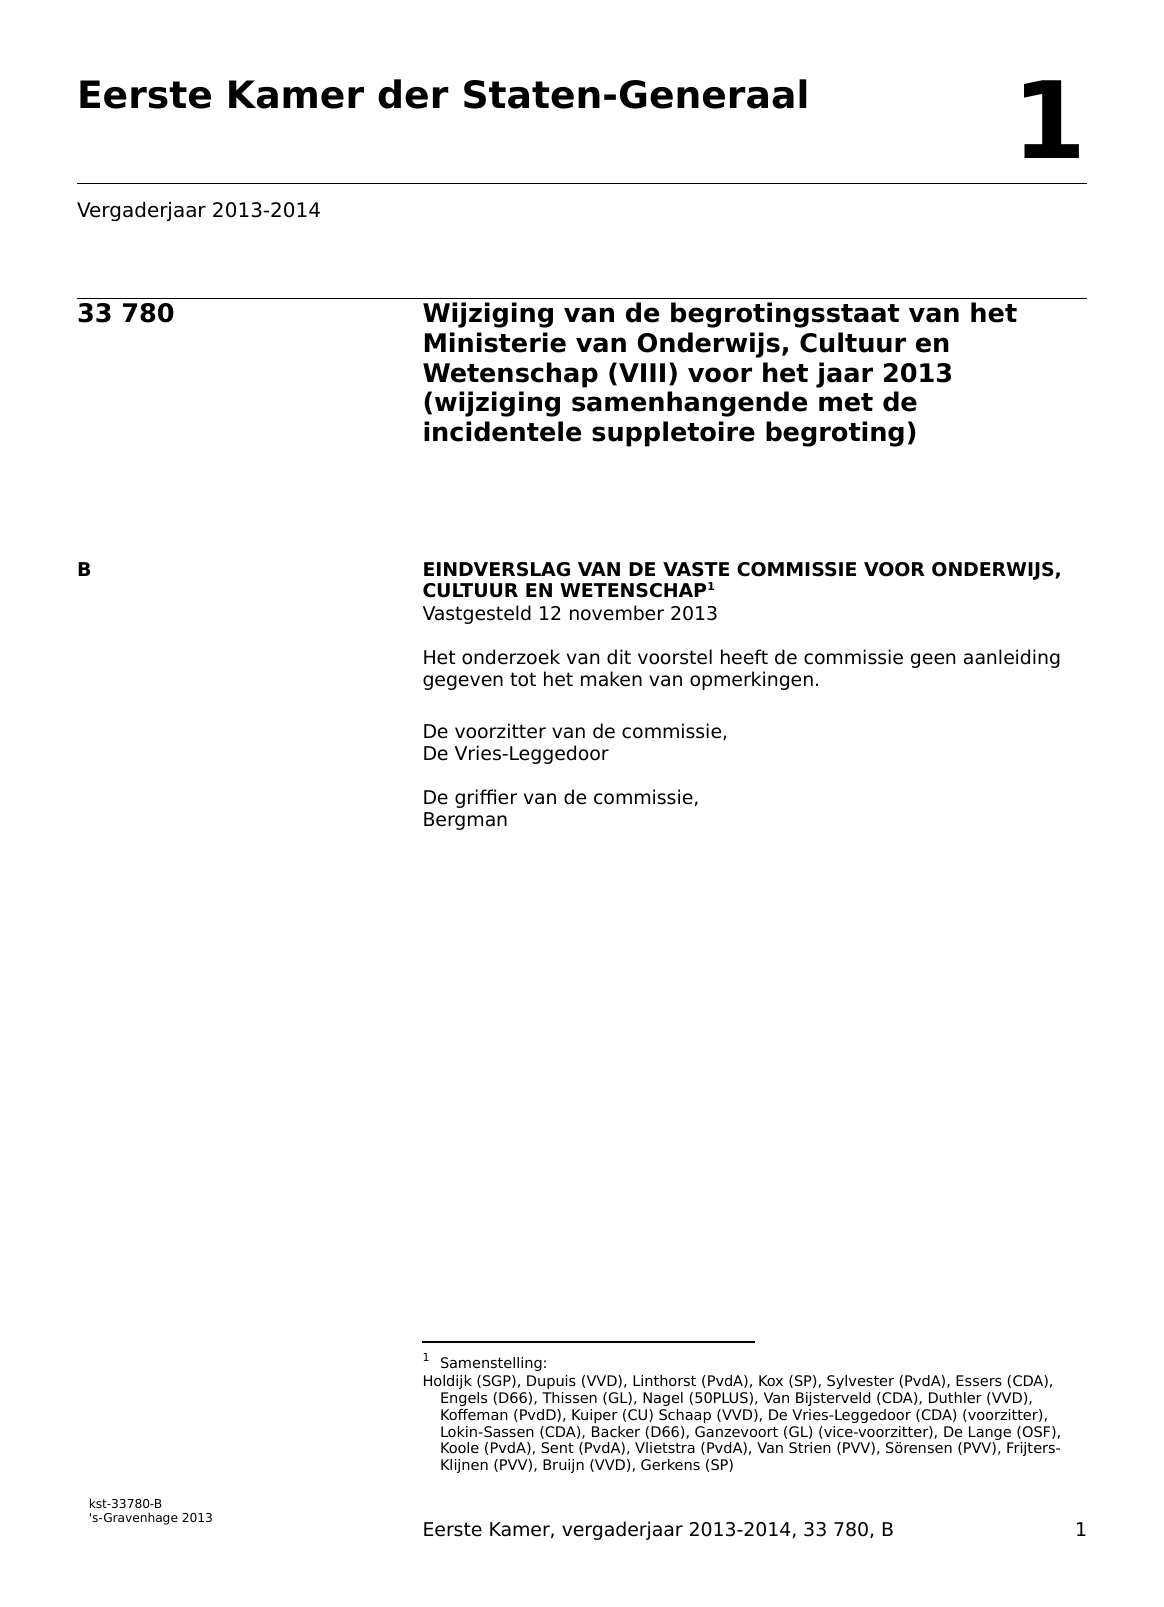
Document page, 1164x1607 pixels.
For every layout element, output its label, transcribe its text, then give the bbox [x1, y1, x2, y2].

subtitle B EINDVERSLAG VAN DE VASTE COMMISSIE VOOR ONDERWIJS, CULTUUR EN WETENSCHAP [77, 558, 1087, 602]
subtitle 33 780 Wijziging van de begrotingsstaat van het Ministerie van Onderwijs, Cultuur en Wetenschap (VIII) voor het jaar 2013 (wijziging samenhangende met de incidentele suppletoire begroting) [77, 299, 1087, 447]
text De voorzitter van de commissie, De Vries-Leggedoor [422, 721, 1087, 764]
text Holdijk (SGP), Dupuis (VVD), Linthorst (PvdA), Kox (SP), Sylvester (PvdA), Essers (CDA), Engels (D66), Thissen (GL), Nagel (50PLUS), Van Bijsterveld (CDA), Duthler (VVD), Koffeman (PvdD), Kuiper (CU) Schaap (VVD), De Vries-Leggedoor (CDA) (voorzitter), Lokin-Sassen (CDA), Backer (D66), Ganzevoort (GL) (vice-voorzitter), De Lange (OSF), Koole (PvdA), Sent (PvdA), Vlietstra (PvdA), Van Strien (PVV), Sörensen (PVV), Frijters-Klijnen (PVV), Bruijn (VVD), Gerkens (SP) [422, 1373, 1087, 1474]
text Vastgesteld 12 november 2013 [422, 602, 1087, 624]
table_header Eerste Kamer der Staten-Generaal [77, 59, 886, 183]
text Samenstelling: [422, 1351, 1087, 1373]
text kst-33780-B [88, 1497, 323, 1511]
text Het onderzoek van dit voorstel heeft de commissie geen aanleiding gegeven tot het maken van opmerkingen. [422, 647, 1087, 691]
text 's-Gravenhage 2013 [88, 1511, 323, 1525]
table_cell Vergaderjaar 2013-2014 [77, 184, 1087, 298]
text De griffier van de commissie, Bergman [422, 787, 1087, 831]
table_header 1 [886, 59, 1087, 183]
